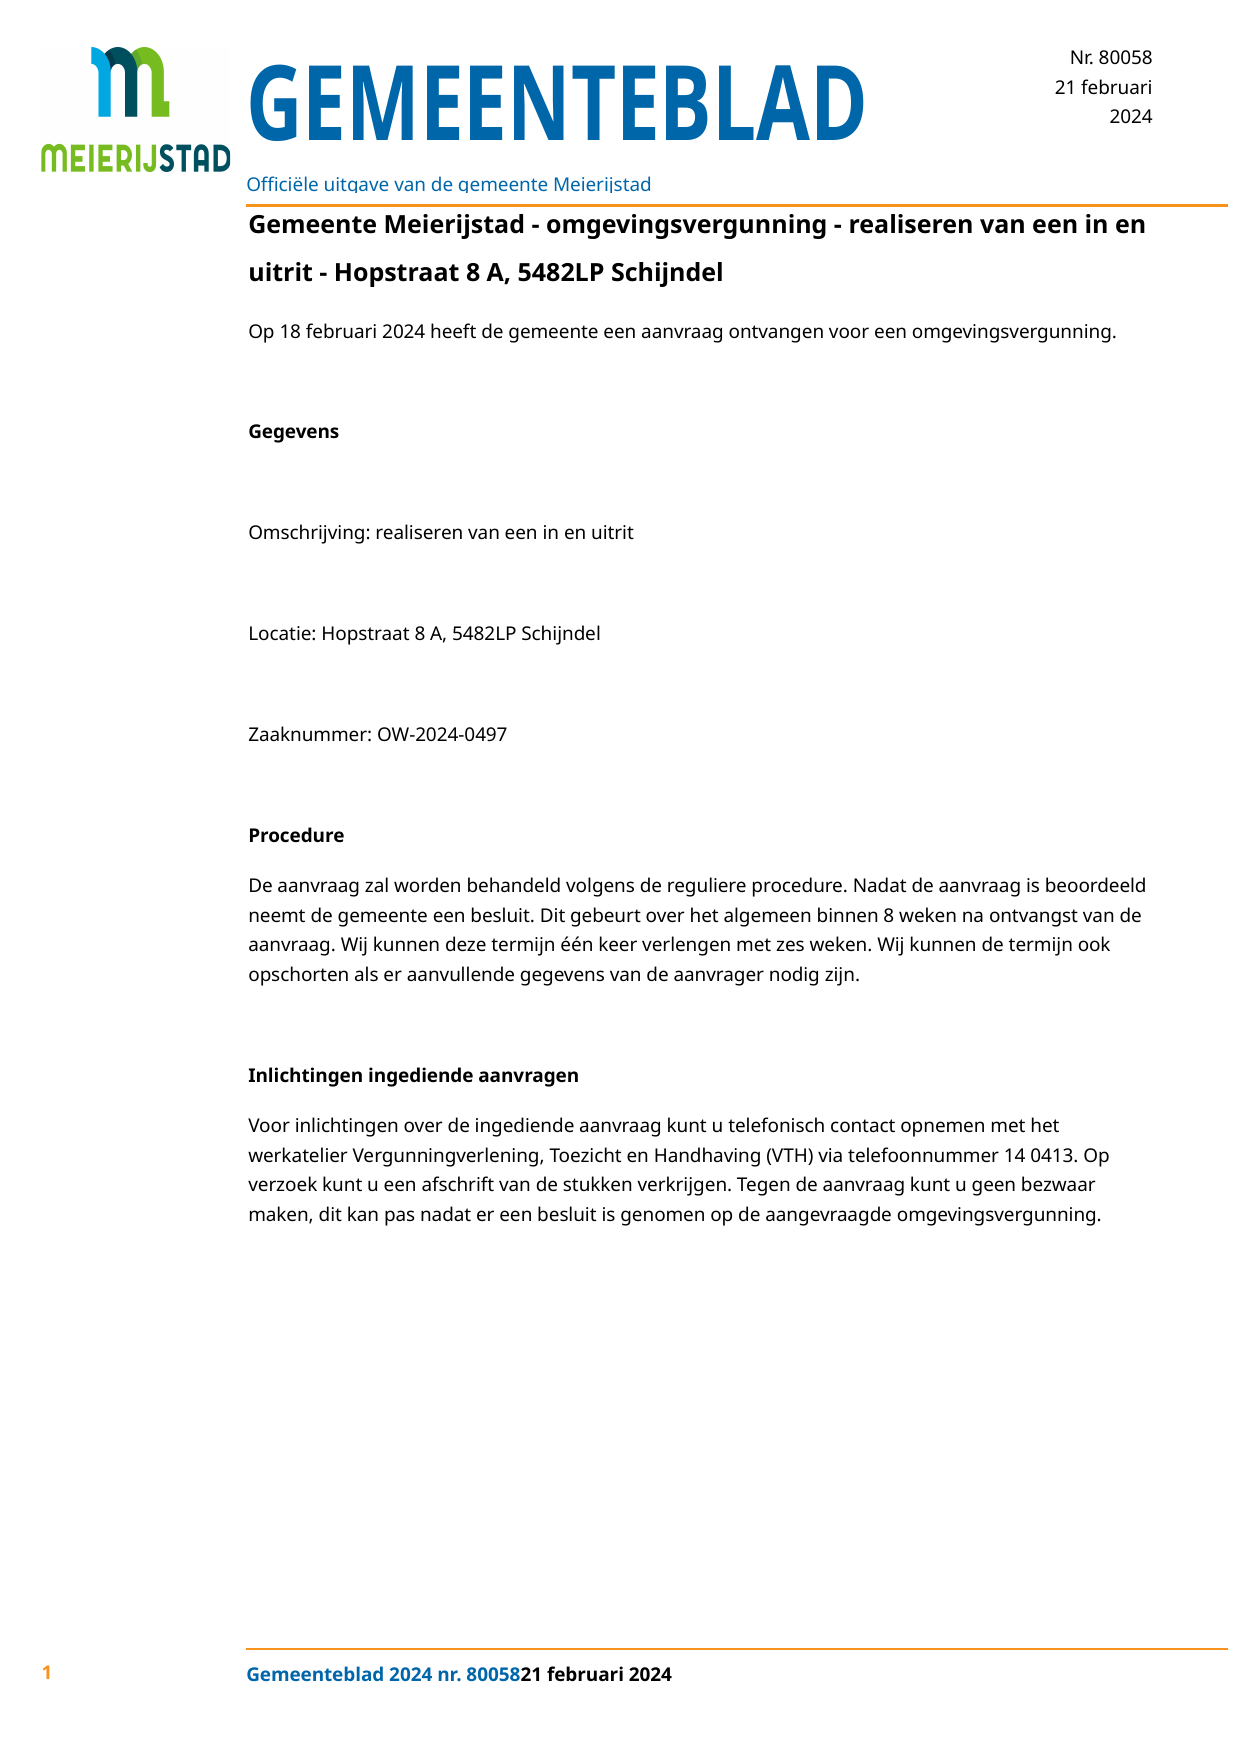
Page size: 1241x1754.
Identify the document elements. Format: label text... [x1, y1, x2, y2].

text Locatie: Hopstraat 8 A, 5482LP Schijndel [248, 620, 1152, 646]
text Procedure [248, 822, 1152, 848]
text Gemeente Meierijstad - omgevingsvergunning - realiseren van een in en uitrit - Hopstraat 8 A, 5482LP Schijndel [248, 207, 1152, 288]
text Zaaknummer: OW-2024-0497 [248, 721, 1152, 747]
text Inlichtingen ingediende aanvragen [248, 1062, 1152, 1088]
text Gegevens [248, 419, 1152, 444]
text De aanvraag zal worden behandeld volgens de reguliere procedure. Nadat de aanvraag is beoordeeld neemt de gemeente een besluit. Dit gebeurt over het algemeen binnen 8 weken na ontvangst van de aanvraag. Wij kunnen deze termijn één keer verlengen met zes weken. Wij kunnen de termijn ook opschorten als er aanvullende gegevens van de aanvrager nodig zijn. [248, 872, 1152, 987]
text Voor inlichtingen over de ingediende aanvraag kunt u telefonisch contact opnemen met het werkatelier Vergunningverlening, Toezicht en Handhaving (VTH) via telefoonnummer 14 0413. Op verzoek kunt u een afschrift van de stukken verkrijgen. Tegen de aanvraag kunt u geen bezwaar maken, dit kan pas nadat er een besluit is genomen op de aangevraagde omgevingsvergunning. [248, 1112, 1152, 1227]
text Omschrijving: realiseren van een in en uitrit [248, 519, 1152, 545]
picture [41, 47, 231, 172]
text Op 18 februari 2024 heeft de gemeente een aanvraag ontvangen voor een omgevingsvergunning. [248, 318, 1152, 344]
